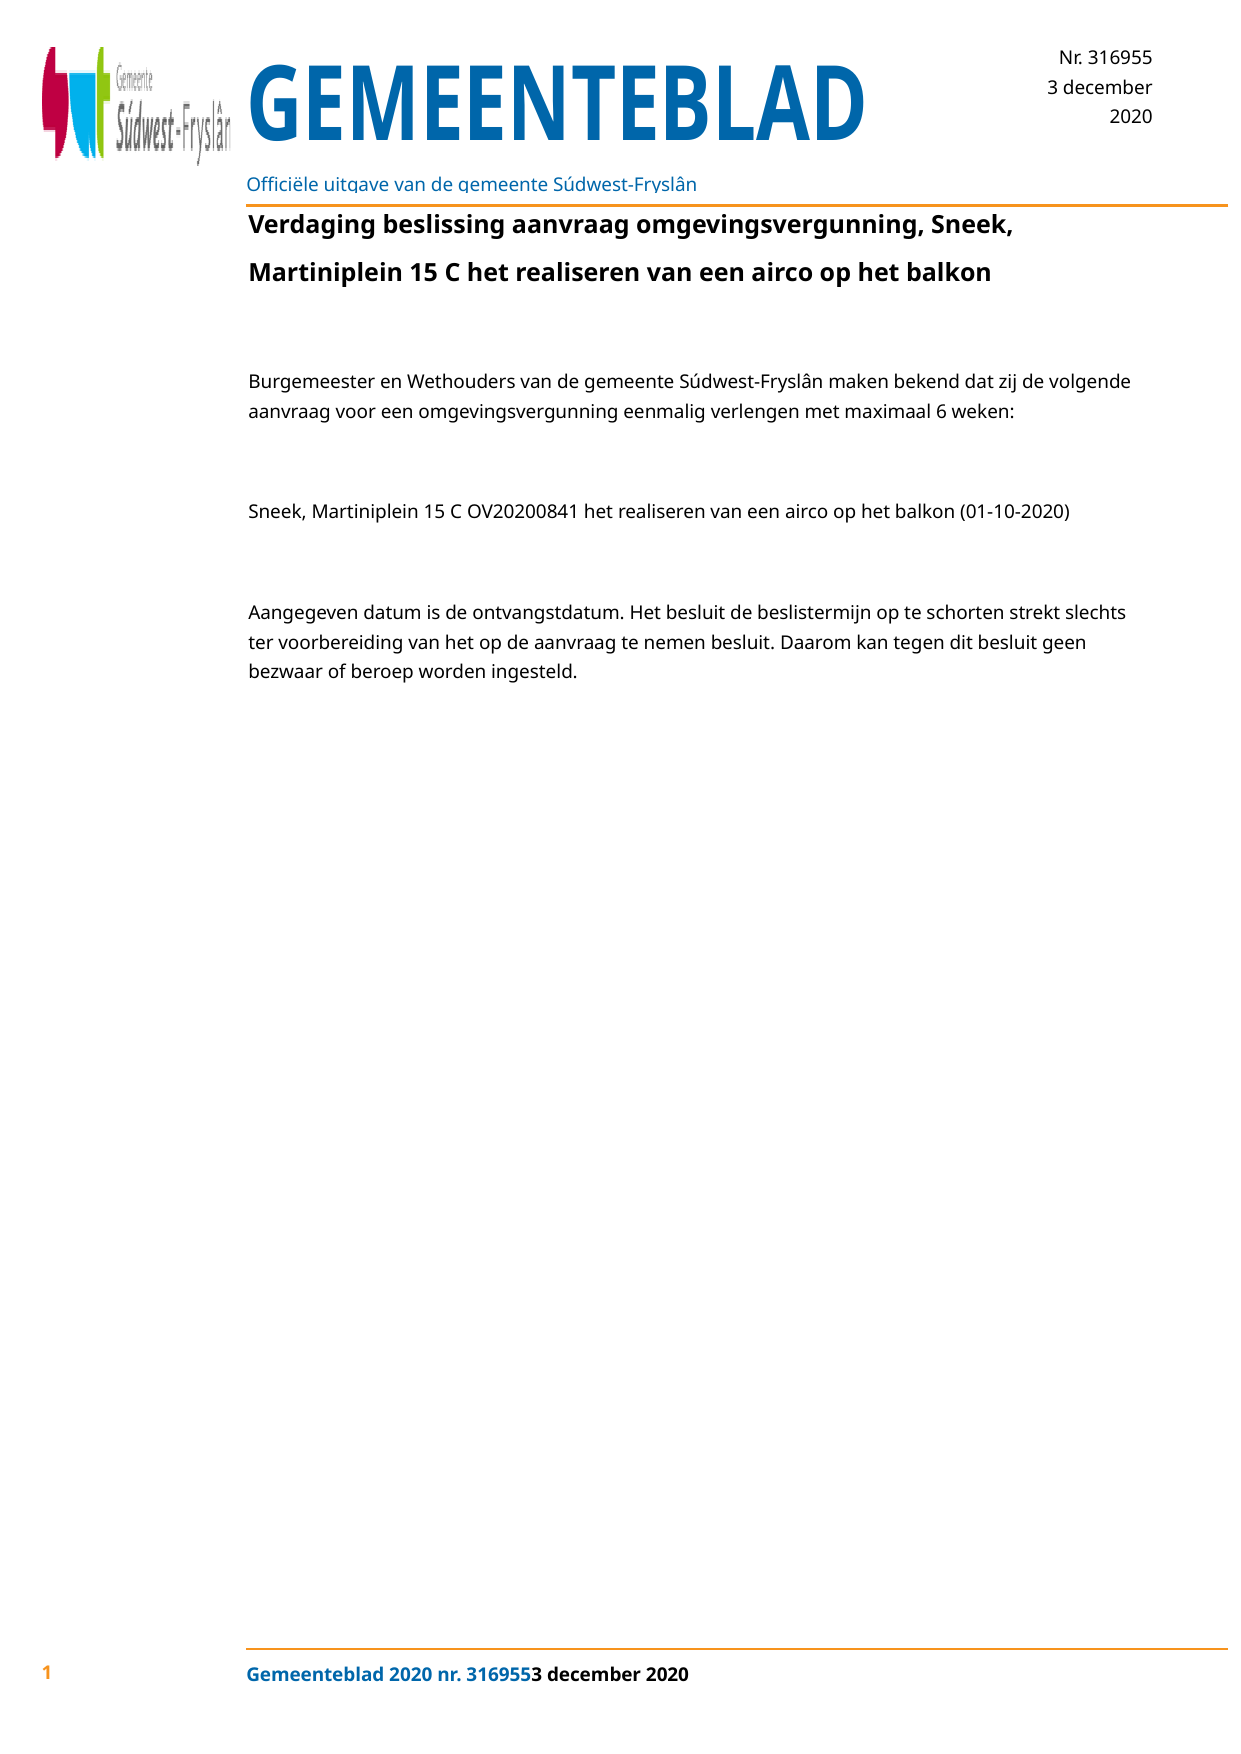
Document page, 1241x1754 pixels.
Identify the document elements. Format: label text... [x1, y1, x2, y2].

text Burgemeester en Wethouders van de gemeente Súdwest-Fryslân maken bekend dat zij de volgende aanvraag voor een omgevingsvergunning eenmalig verlengen met maximaal 6 weken: [248, 368, 1152, 424]
text Aangegeven datum is de ontvangstdatum. Het besluit de beslistermijn op te schorten strekt slechts ter voorbereiding van het op de aanvraag te nemen besluit. Daarom kan tegen dit besluit geen bezwaar of beroep worden ingesteld. [248, 599, 1152, 684]
text Verdaging beslissing aanvraag omgevingsvergunning, Sneek, Martiniplein 15 C het realiseren van een airco op het balkon [248, 207, 1152, 288]
picture [41, 47, 231, 172]
text Sneek, Martiniplein 15 C OV20200841 het realiseren van een airco op het balkon (01-10-2020) [248, 499, 1152, 524]
